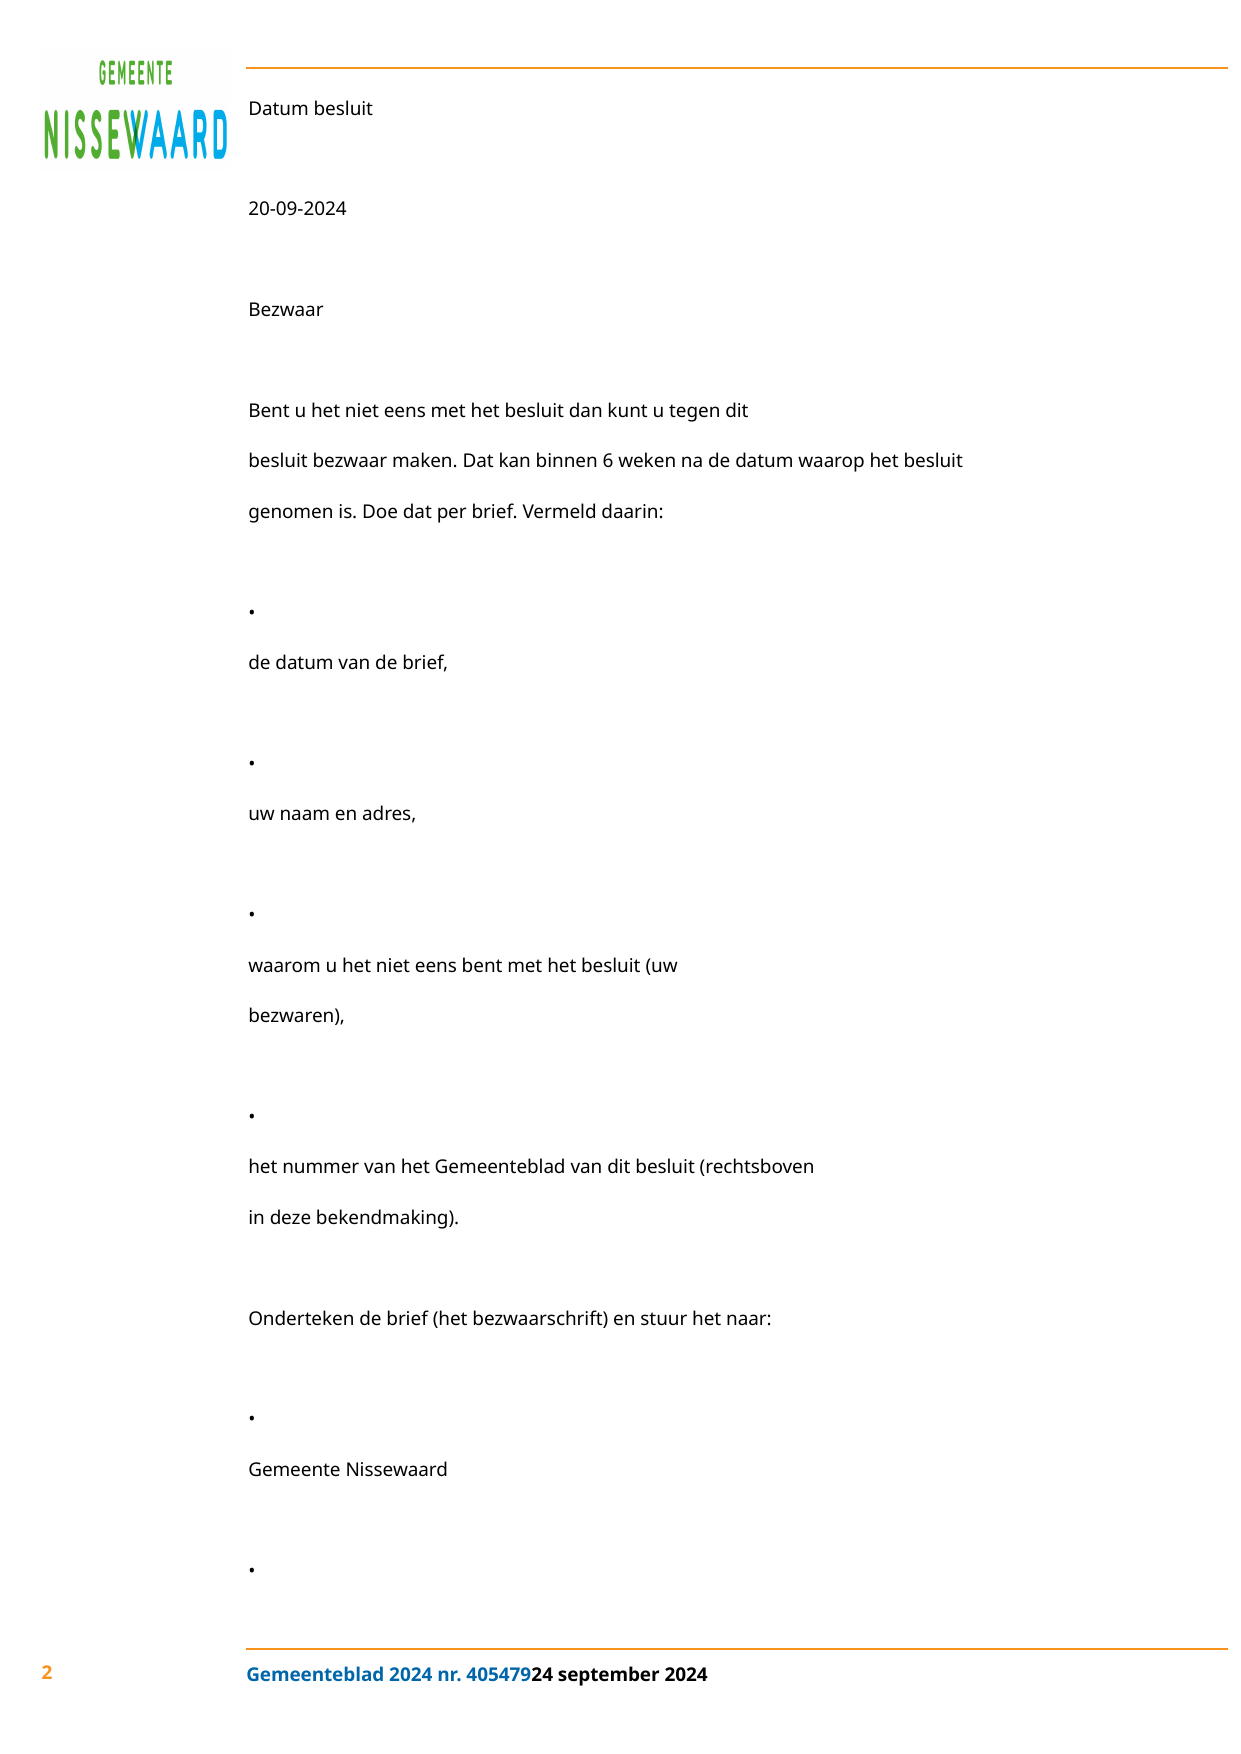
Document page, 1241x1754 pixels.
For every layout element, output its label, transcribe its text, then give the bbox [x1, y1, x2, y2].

text genomen is. Doe dat per brief. Vermeld daarin: [248, 498, 1152, 524]
text besluit bezwaar maken. Dat kan binnen 6 weken na de datum waarop het besluit [248, 448, 1152, 473]
text in deze bekendmaking). [248, 1204, 1152, 1230]
text • [248, 901, 1152, 927]
text de datum van de brief, [248, 649, 1152, 675]
text bezwaren), [248, 1002, 1152, 1028]
text • [248, 1406, 1152, 1431]
text waarom u het niet eens bent met het besluit (uw [248, 952, 1152, 978]
text het nummer van het Gemeenteblad van dit besluit (rechtsboven [248, 1153, 1152, 1179]
text Bezwaar [248, 296, 1152, 322]
text 20-09-2024 [248, 196, 1152, 221]
text • [248, 1103, 1152, 1129]
text • [248, 1557, 1152, 1583]
picture [41, 47, 231, 172]
text Gemeente Nissewaard [248, 1456, 1152, 1482]
text • [248, 750, 1152, 776]
text Bent u het niet eens met het besluit dan kunt u tegen dit [248, 397, 1152, 423]
text uw naam en adres, [248, 801, 1152, 826]
text Onderteken de brief (het bezwaarschrift) en stuur het naar: [248, 1305, 1152, 1331]
text Datum besluit [248, 95, 1152, 121]
text • [248, 599, 1152, 625]
